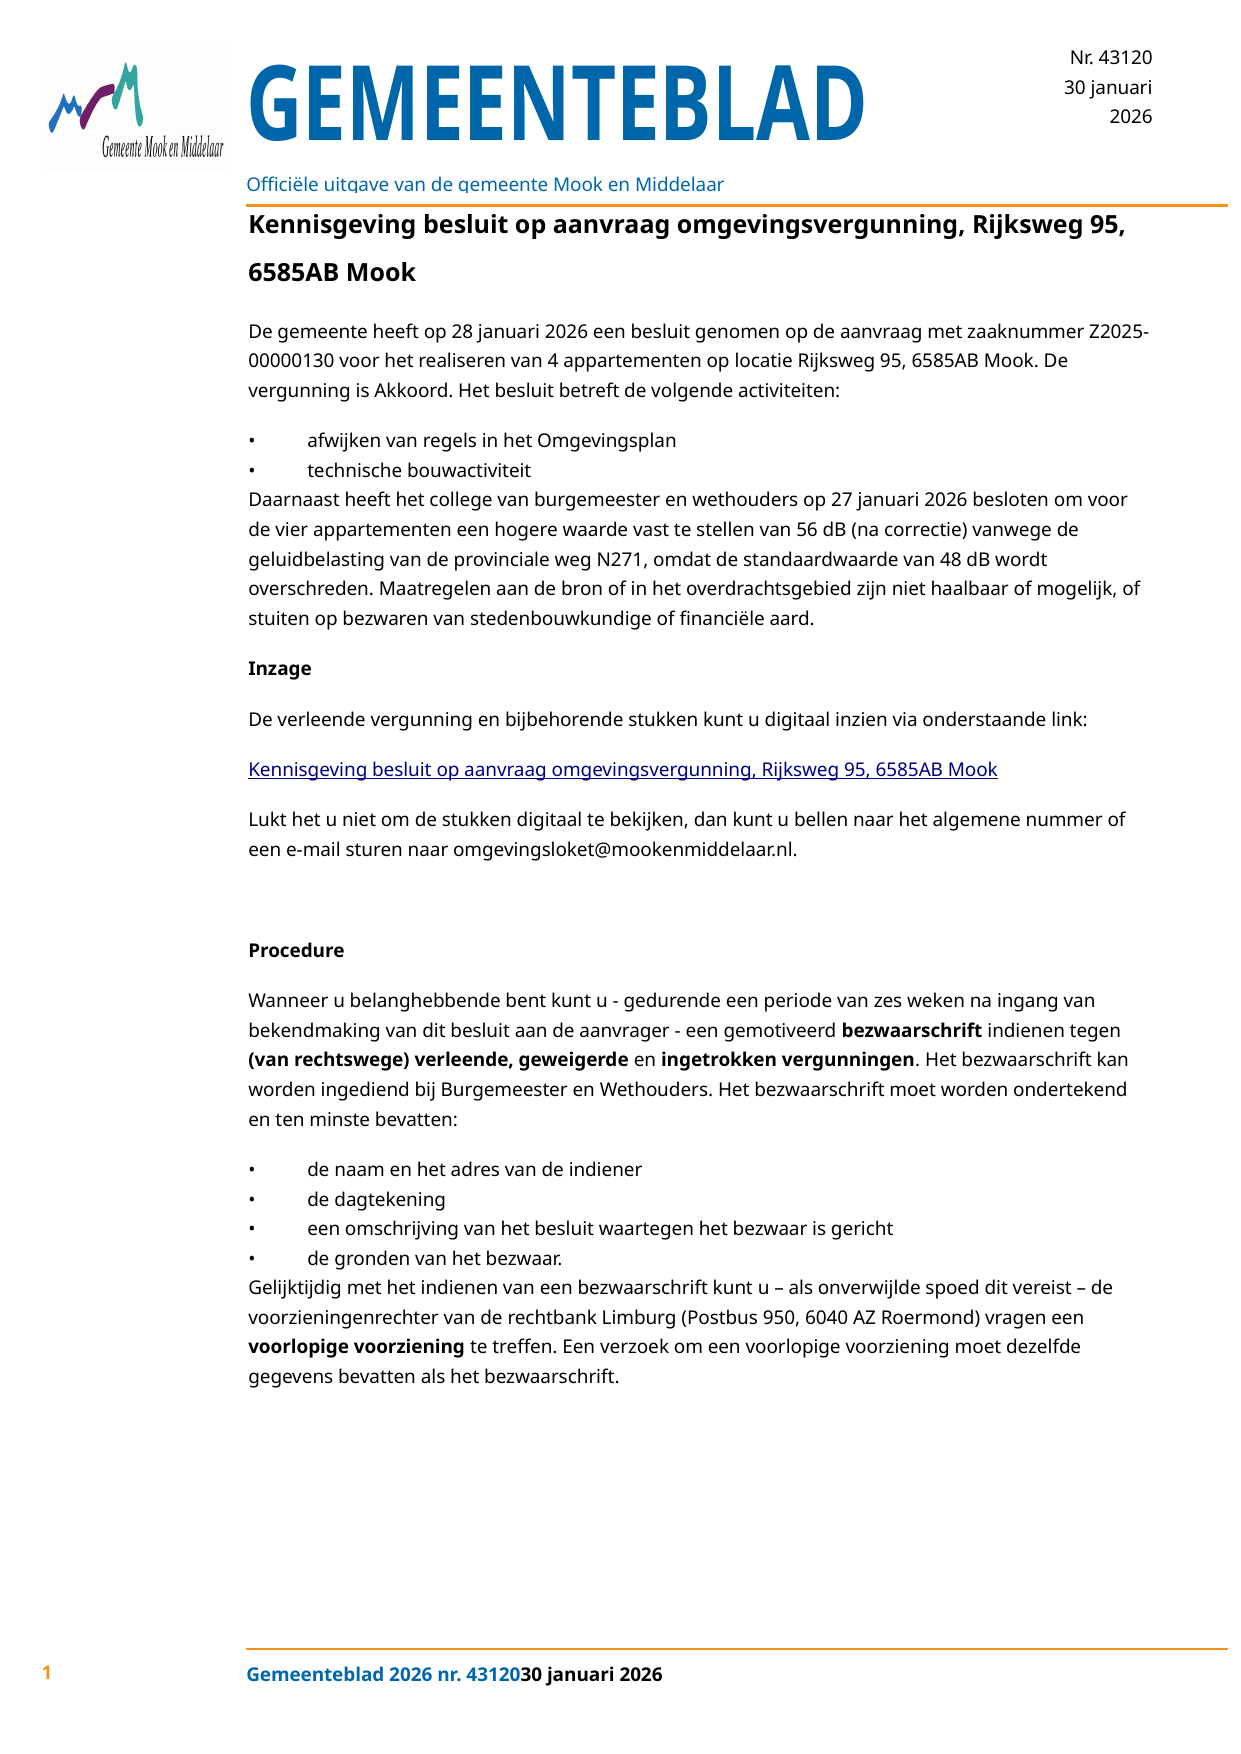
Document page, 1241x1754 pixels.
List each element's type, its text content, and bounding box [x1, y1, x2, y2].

list de gronden van het bezwaar. [248, 1245, 1152, 1271]
text De gemeente heeft op 28 januari 2026 een besluit genomen op de aanvraag met zaaknummer Z2025-00000130 voor het realiseren van 4 appartementen op locatie Rijksweg 95, 6585AB Mook. De vergunning is Akkoord. Het besluit betreft de volgende activiteiten: [248, 318, 1152, 403]
text Daarnaast heeft het college van burgemeester en wethouders op 27 januari 2026 besloten om voor de vier appartementen een hogere waarde vast te stellen van 56 dB (na correctie) vanwege de geluidbelasting van de provinciale weg N271, omdat de standaardwaarde van 48 dB wordt overschreden. Maatregelen aan de bron of in het overdrachtsgebied zijn niet haalbaar of mogelijk, of stuiten op bezwaren van stedenbouwkundige of financiële aard. [248, 487, 1152, 631]
text Procedure [248, 937, 1152, 963]
list de naam en het adres van de indiener [248, 1156, 1152, 1182]
list een omschrijving van het besluit waartegen het bezwaar is gericht [248, 1215, 1152, 1241]
text Gelijktijdig met het indienen van een bezwaarschrift kunt u – als onverwijlde spoed dit vereist – de voorzieningenrechter van de rechtbank Limburg (Postbus 950, 6040 AZ Roermond) vragen een voorlopige voorziening te treffen. Een verzoek om een voorlopige voorziening moet dezelfde gegevens bevatten als het bezwaarschrift. [248, 1274, 1152, 1389]
list de dagtekening [248, 1186, 1152, 1212]
picture [41, 47, 231, 172]
text Wanneer u belanghebbende bent kunt u - gedurende een periode van zes weken na ingang van bekendmaking van dit besluit aan de aanvrager - een gemotiveerd bezwaarschrift indienen tegen (van rechtswege) verleende, geweigerde en ingetrokken vergunningen. Het bezwaarschrift kan worden ingediend bij Burgemeester en Wethouders. Het bezwaarschrift moet worden ondertekend en ten minste bevatten: [248, 987, 1152, 1132]
text Inzage [248, 655, 1152, 681]
text Kennisgeving besluit op aanvraag omgevingsvergunning, Rijksweg 95, 6585AB Mook [248, 207, 1152, 288]
text Kennisgeving besluit op aanvraag omgevingsvergunning, Rijksweg 95, 6585AB Mook [248, 756, 1152, 782]
list afwijken van regels in het Omgevingsplan [248, 427, 1152, 453]
text Lukt het u niet om de stukken digitaal te bekijken, dan kunt u bellen naar het algemene nummer of een e-mail sturen naar omgevingsloket@mookenmiddelaar.nl. [248, 807, 1152, 862]
text De verleende vergunning en bijbehorende stukken kunt u digitaal inzien via onderstaande link: [248, 706, 1152, 732]
list technische bouwactiviteit [248, 457, 1152, 483]
